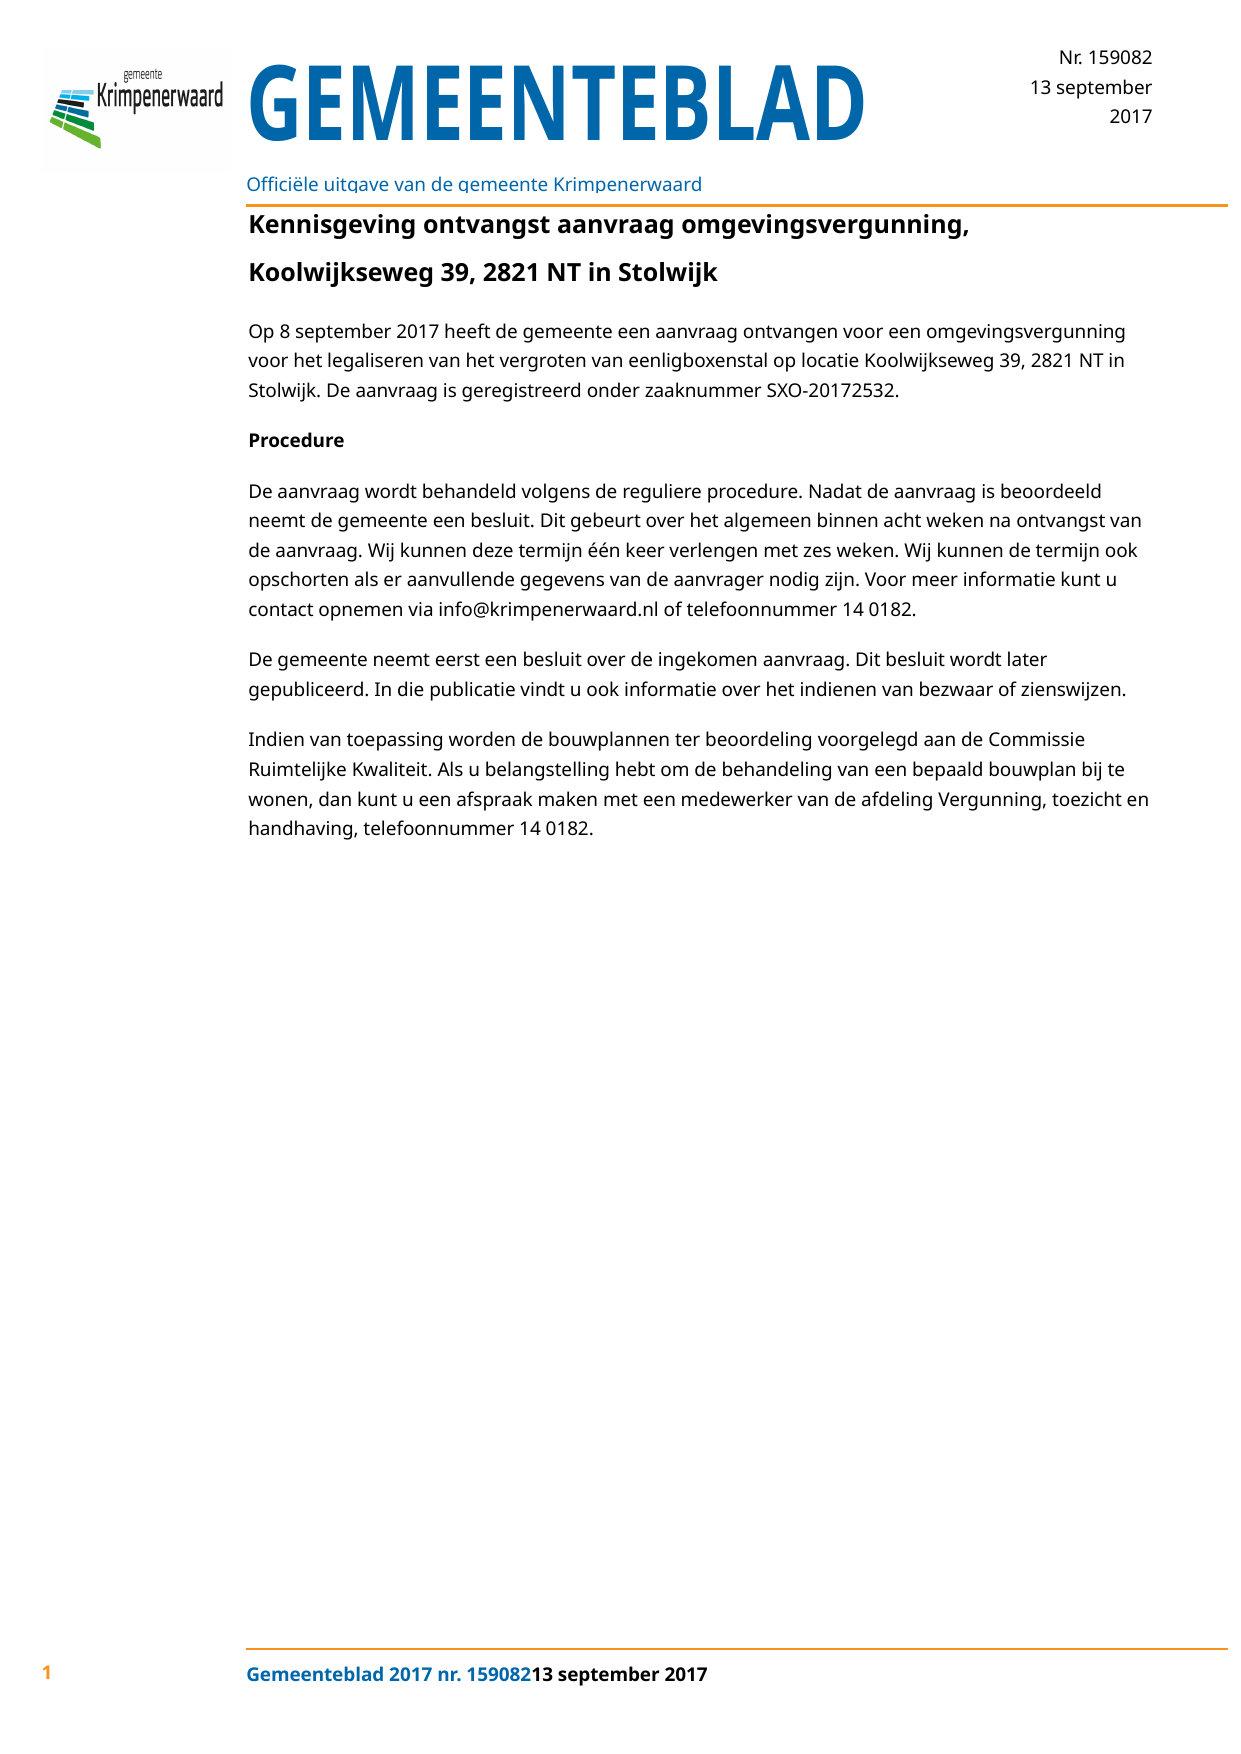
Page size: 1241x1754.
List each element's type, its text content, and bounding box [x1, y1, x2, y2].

text Op 8 september 2017 heeft de gemeente een aanvraag ontvangen voor een omgevingsvergunning voor het legaliseren van het vergroten van eenligboxenstal op locatie Koolwijkseweg 39, 2821 NT in Stolwijk. De aanvraag is geregistreerd onder zaaknummer SXO-20172532. [248, 318, 1152, 403]
text Kennisgeving ontvangst aanvraag omgevingsvergunning, Koolwijkseweg 39, 2821 NT in Stolwijk [248, 207, 1152, 288]
text Procedure [248, 427, 1152, 453]
text De aanvraag wordt behandeld volgens de reguliere procedure. Nadat de aanvraag is beoordeeld neemt de gemeente een besluit. Dit gebeurt over het algemeen binnen acht weken na ontvangst van de aanvraag. Wij kunnen deze termijn één keer verlengen met zes weken. Wij kunnen de termijn ook opschorten als er aanvullende gegevens van de aanvrager nodig zijn. Voor meer informatie kunt u contact opnemen via info@krimpenerwaard.nl of telefoonnummer 14 0182. [248, 478, 1152, 622]
picture [41, 47, 231, 172]
text De gemeente neemt eerst een besluit over de ingekomen aanvraag. Dit besluit wordt later gepubliceerd. In die publicatie vindt u ook informatie over het indienen van bezwaar of zienswijzen. [248, 647, 1152, 702]
text Indien van toepassing worden de bouwplannen ter beoordeling voorgelegd aan de Commissie Ruimtelijke Kwaliteit. Als u belangstelling hebt om de behandeling van een bepaald bouwplan bij te wonen, dan kunt u een afspraak maken met een medewerker van de afdeling Vergunning, toezicht en handhaving, telefoonnummer 14 0182. [248, 727, 1152, 841]
